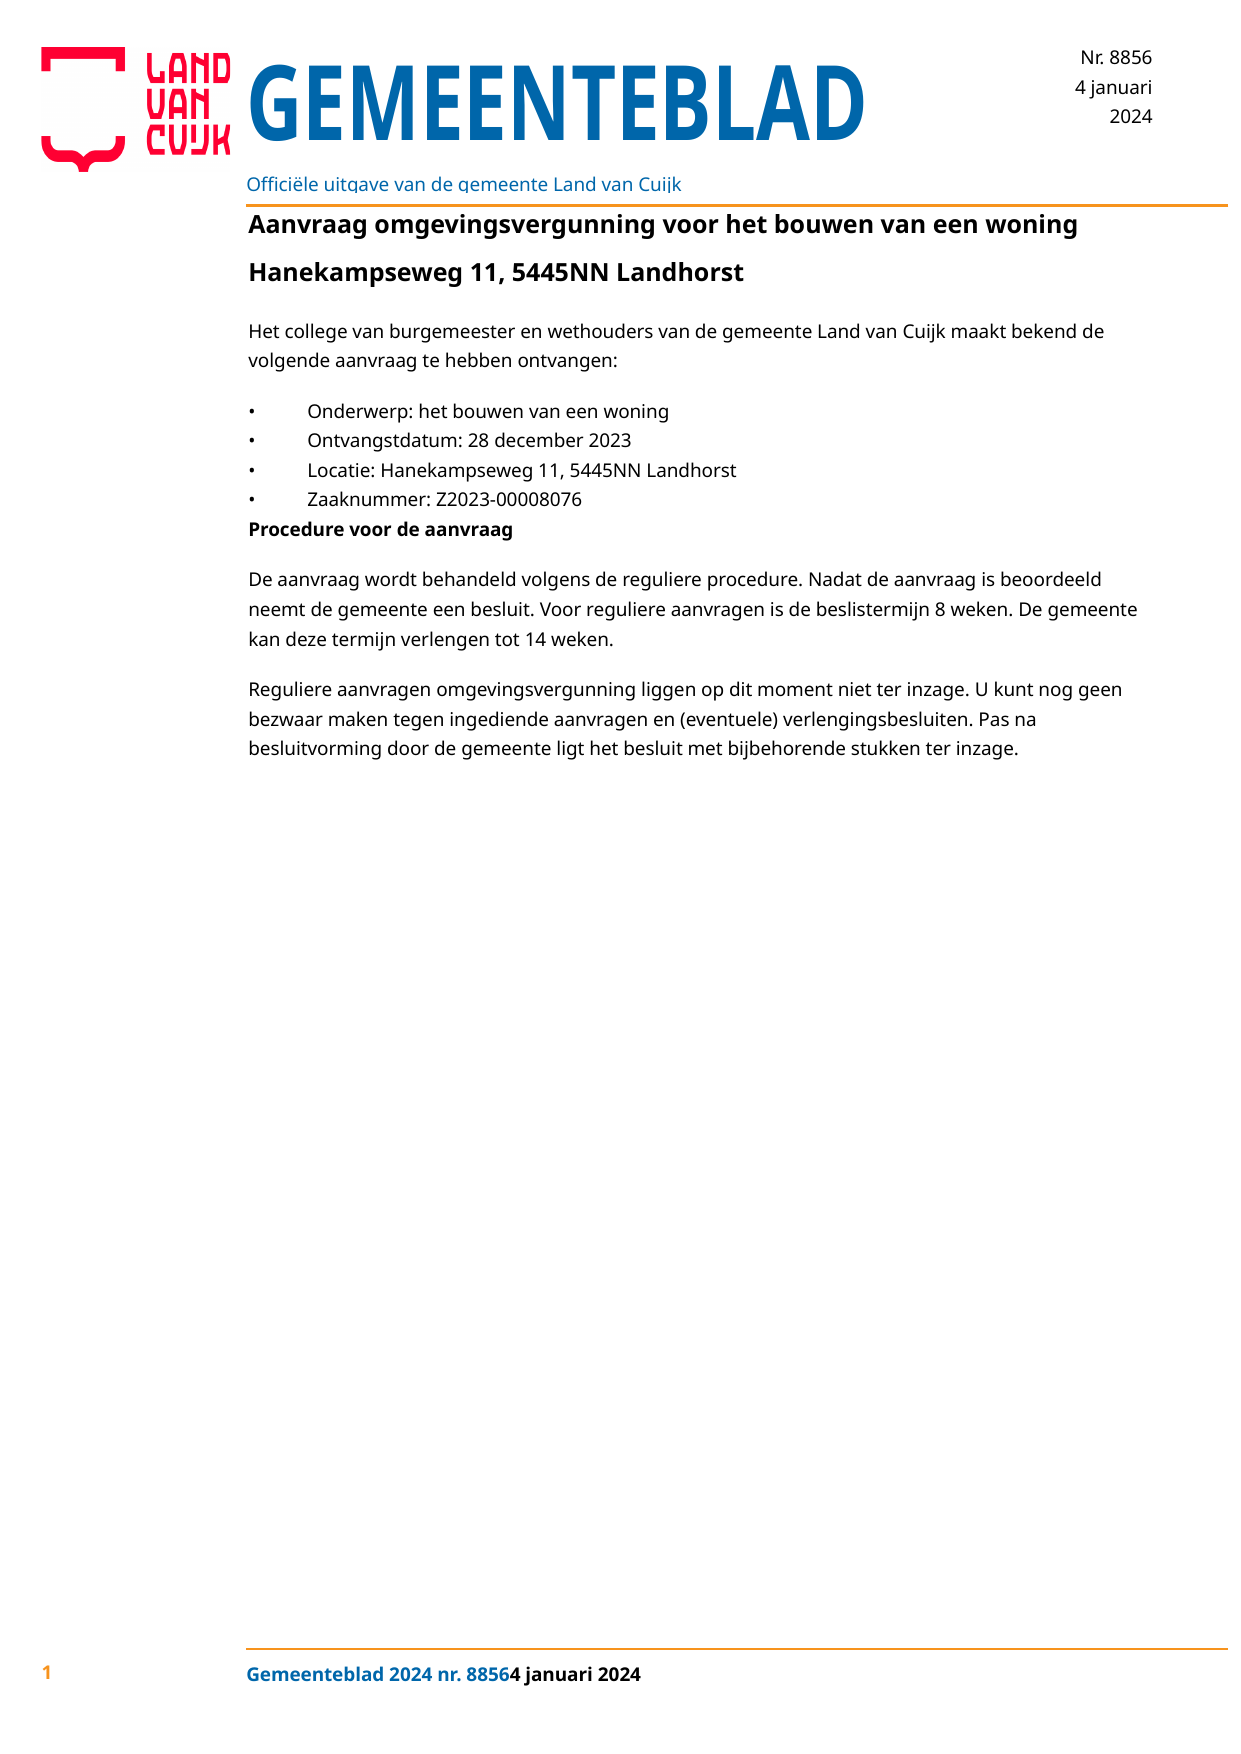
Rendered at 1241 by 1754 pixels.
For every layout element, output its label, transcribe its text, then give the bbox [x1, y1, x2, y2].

text Aanvraag omgevingsvergunning voor het bouwen van een woning Hanekampseweg 11, 5445NN Landhorst [248, 207, 1152, 288]
list Onderwerp: het bouwen van een woning [248, 398, 1152, 424]
text Het college van burgemeester en wethouders van de gemeente Land van Cuijk maakt bekend de volgende aanvraag te hebben ontvangen: [248, 318, 1152, 373]
picture [41, 47, 231, 172]
text De aanvraag wordt behandeld volgens de reguliere procedure. Nadat de aanvraag is beoordeeld neemt de gemeente een besluit. Voor reguliere aanvragen is de beslistermijn 8 weken. De gemeente kan deze termijn verlengen tot 14 weken. [248, 567, 1152, 652]
list Ontvangstdatum: 28 december 2023 [248, 427, 1152, 453]
text Procedure voor de aanvraag [248, 516, 1152, 542]
list Zaaknummer: Z2023-00008076 [248, 487, 1152, 512]
list Locatie: Hanekampseweg 11, 5445NN Landhorst [248, 457, 1152, 483]
text Reguliere aanvragen omgevingsvergunning liggen op dit moment niet ter inzage. U kunt nog geen bezwaar maken tegen ingediende aanvragen en (eventuele) verlengingsbesluiten. Pas na besluitvorming door de gemeente ligt het besluit met bijbehorende stukken ter inzage. [248, 676, 1152, 761]
